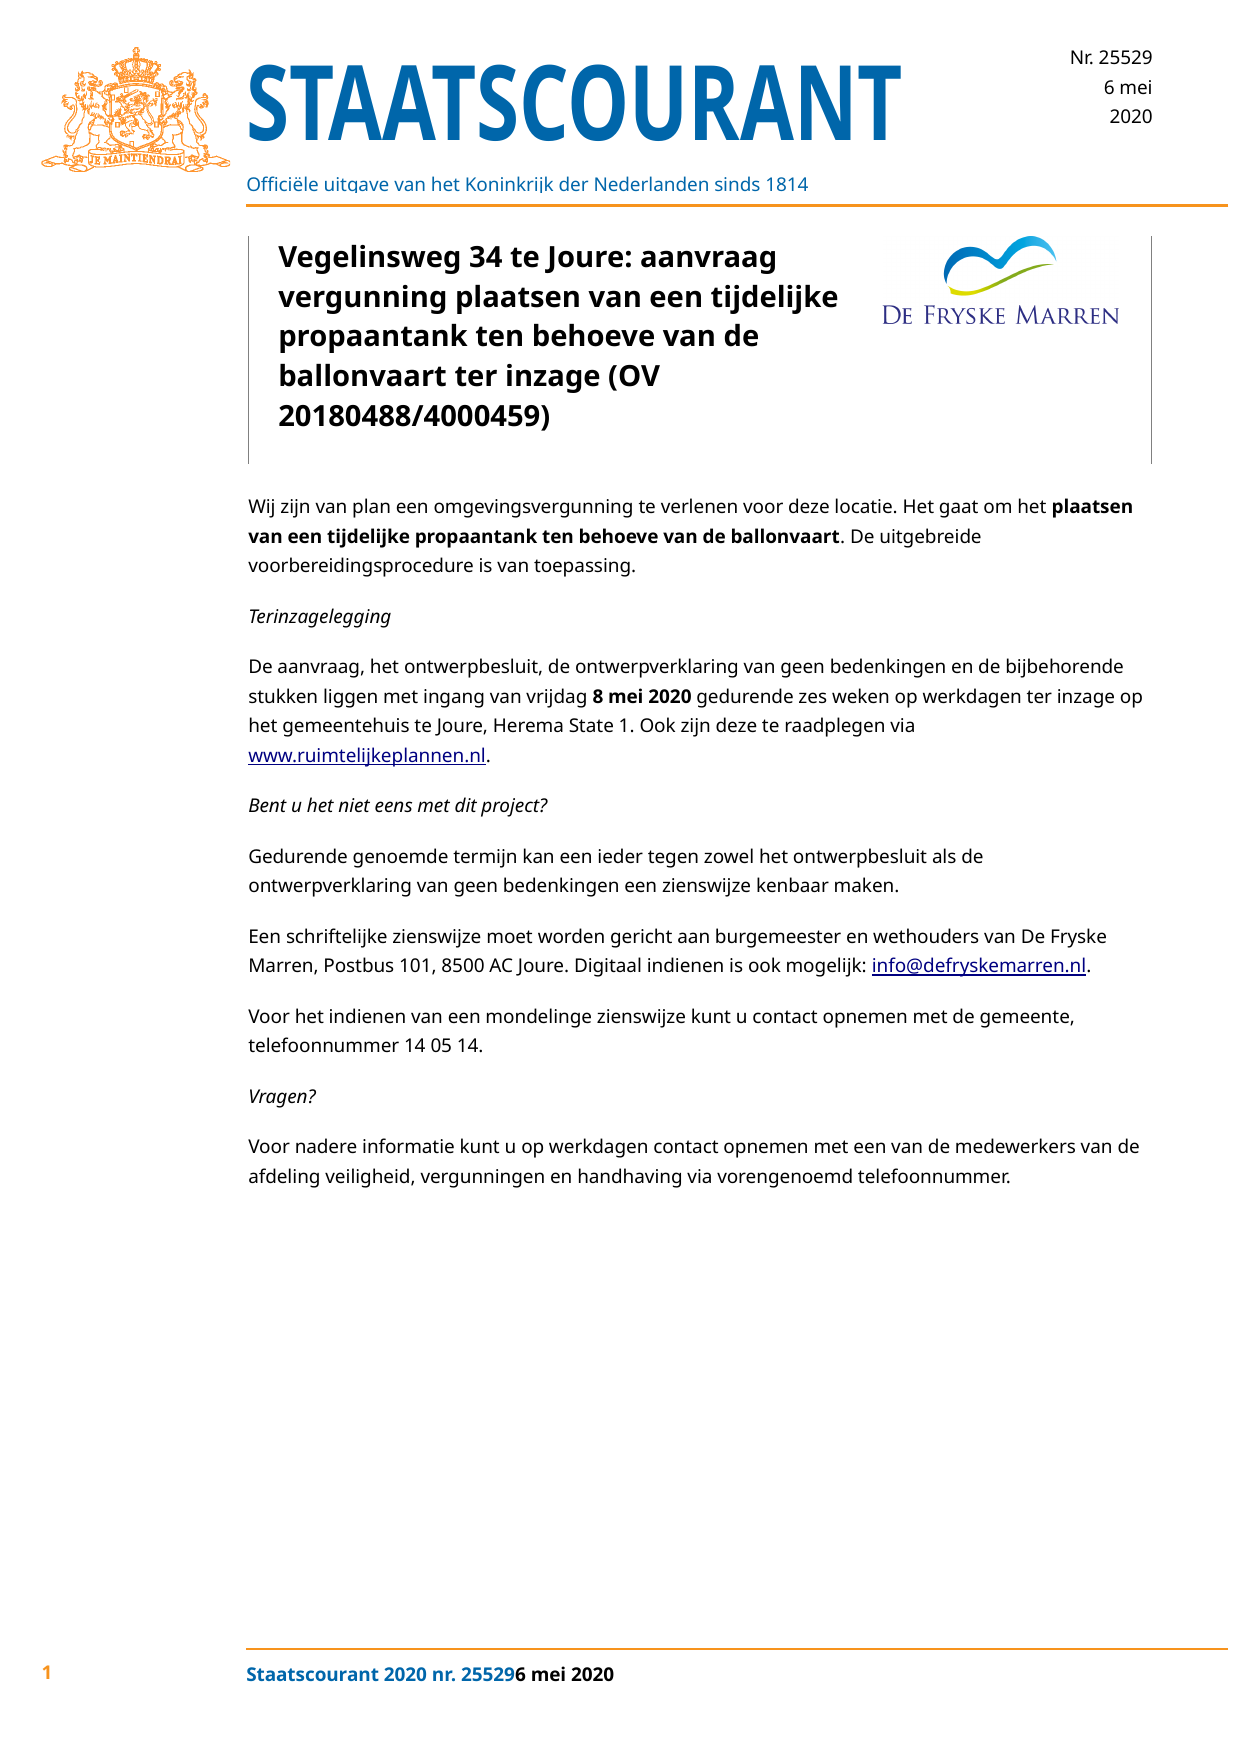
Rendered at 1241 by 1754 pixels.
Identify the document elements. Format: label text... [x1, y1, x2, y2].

text Terinzagelegging [248, 603, 1152, 629]
text Voor het indienen van een mondelinge zienswijze kunt u contact opnemen met de gemeente, telefoonnummer 14 05 14. [248, 1003, 1152, 1058]
text Bent u het niet eens met dit project? [248, 792, 1152, 818]
text Vragen? [248, 1083, 1152, 1109]
text Voor nadere informatie kunt u op werkdagen contact opnemen met een van de medewerkers van de afdeling veiligheid, vergunningen en handhaving via vorengenoemd telefoonnummer. [248, 1133, 1152, 1189]
table_header [850, 236, 1151, 464]
table_header Vegelinsweg 34 te Joure: aanvraag vergunning plaatsen van een tijdelijke propaantank ten behoeve van de ballonvaart ter inzage (OV 20180488/4000459) [249, 236, 850, 464]
picture [882, 236, 1119, 324]
picture [41, 47, 231, 172]
text De aanvraag, het ontwerpbesluit, de ontwerpverklaring van geen bedenkingen en de bijbehorende stukken liggen met ingang van vrijdag 8 mei 2020 gedurende zes weken op werkdagen ter inzage op het gemeentehuis te Joure, Herema State 1. Ook zijn deze te raadplegen via www.ruimtelijkeplannen.nl. [248, 653, 1152, 768]
text Een schriftelijke zienswijze moet worden gericht aan burgemeester en wethouders van De Fryske Marren, Postbus 101, 8500 AC Joure. Digitaal indienen is ook mogelijk: info@defryskemarren.nl. [248, 923, 1152, 978]
text Wij zijn van plan een omgevingsvergunning te verlenen voor deze locatie. Het gaat om het plaatsen van een tijdelijke propaantank ten behoeve van de ballonvaart. De uitgebreide voorbereidingsprocedure is van toepassing. [248, 493, 1152, 578]
text Gedurende genoemde termijn kan een ieder tegen zowel het ontwerpbesluit als de ontwerpverklaring van geen bedenkingen een zienswijze kenbaar maken. [248, 843, 1152, 898]
